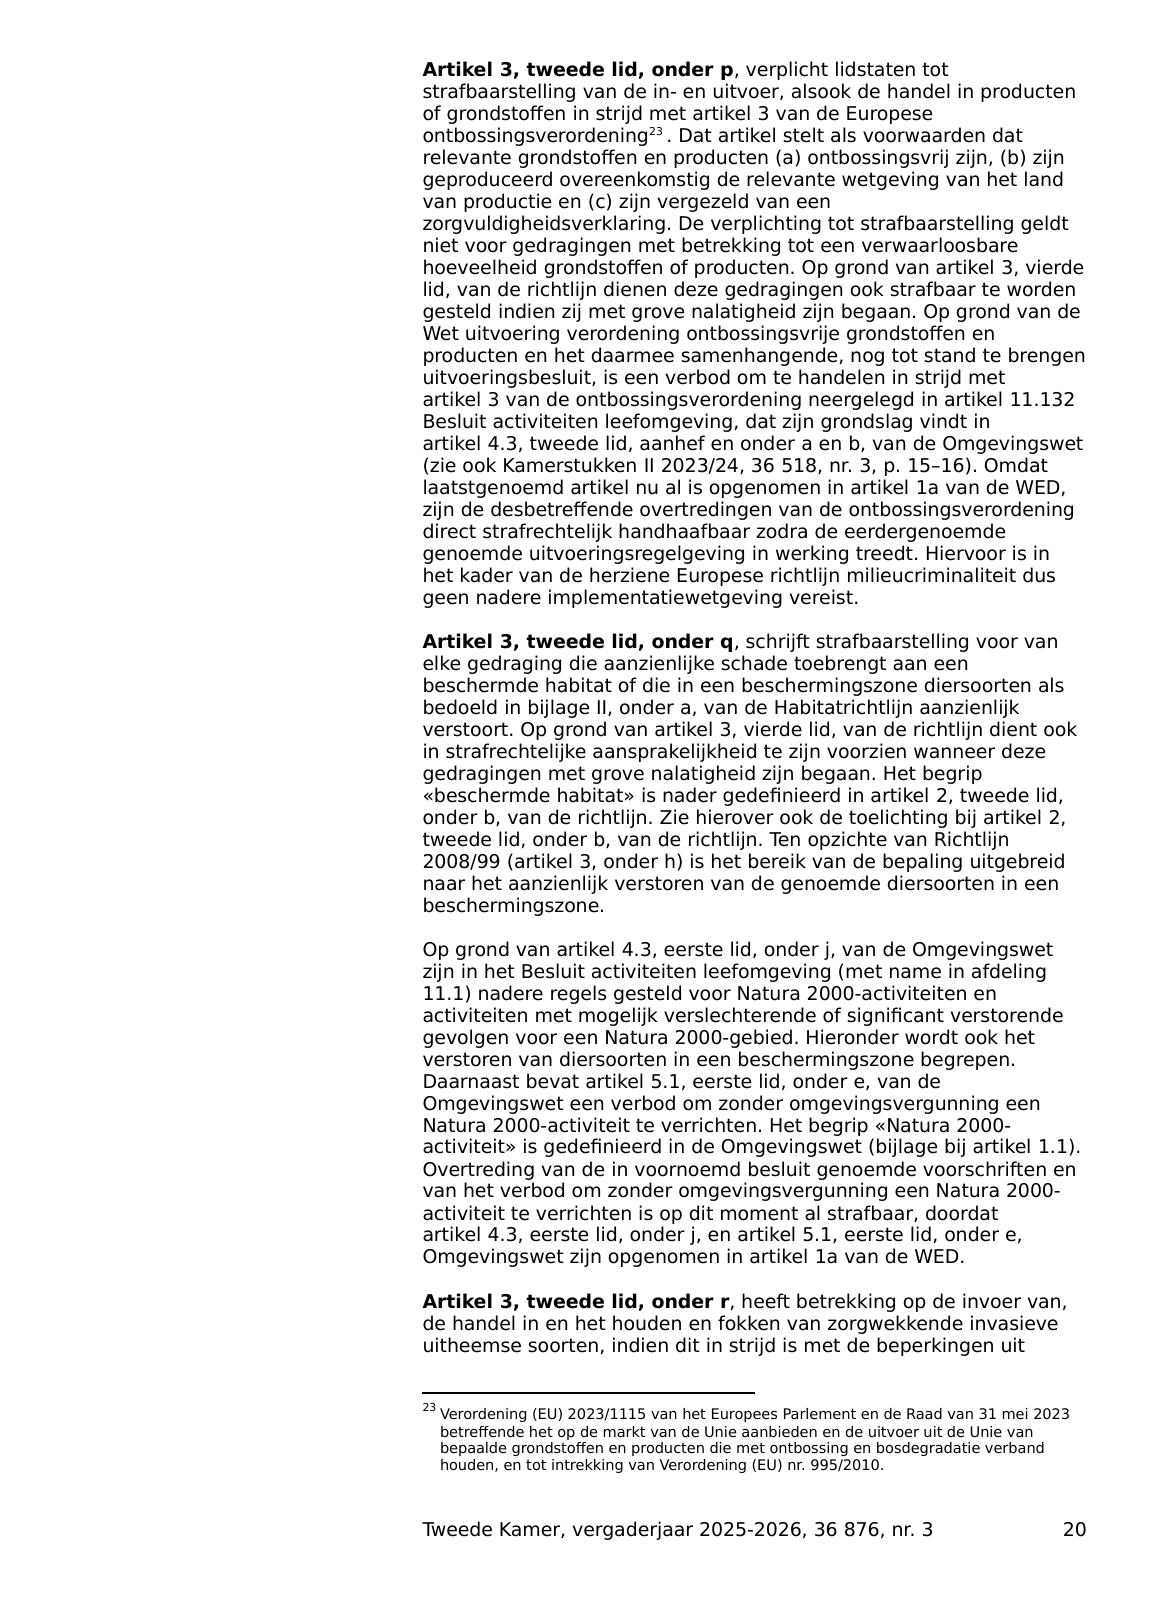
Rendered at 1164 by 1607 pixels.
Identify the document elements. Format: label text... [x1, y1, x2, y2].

text Artikel 3, tweede lid, onder r, heeft betrekking op de invoer van, de handel in en het houden en fokken van zorgwekkende invasieve uitheemse soorten, indien dit in strijd is met de beperkingen uit [422, 1291, 1087, 1356]
text Verordening (EU) 2023/1115 van het Europees Parlement en de Raad van 31 mei 2023 betreffende het op de markt van de Unie aanbieden en de uitvoer uit de Unie van bepaalde grondstoffen en producten die met ontbossing en bosdegradatie verband houden, en tot intrekking van Verordening (EU) nr. 995/2010. [422, 1402, 1087, 1474]
text Artikel 3, tweede lid, onder p, verplicht lidstaten tot strafbaarstelling van de in- en uitvoer, alsook de handel in producten of grondstoffen in strijd met artikel 3 van de Europese ontbossingsverordening. Dat artikel stelt als voorwaarden dat relevante grondstoffen en producten (a) ontbossingsvrij zijn, (b) zijn geproduceerd overeenkomstig de relevante wetgeving van het land van productie en (c) zijn vergezeld van een zorgvuldigheidsverklaring. De verplichting tot strafbaarstelling geldt niet voor gedragingen met betrekking tot een verwaarloosbare hoeveelheid grondstoffen of producten. Op grond van artikel 3, vierde lid, van de richtlijn dienen deze gedragingen ook strafbaar te worden gesteld indien zij met grove nalatigheid zijn begaan. Op grond van de Wet uitvoering verordening ontbossingsvrije grondstoffen en producten en het daarmee samenhangende, nog tot stand te brengen uitvoeringsbesluit, is een verbod om te handelen in strijd met artikel 3 van de ontbossingsverordening neergelegd in artikel 11.132 Besluit activiteiten leefomgeving, dat zijn grondslag vindt in artikel 4.3, tweede lid, aanhef en onder a en b, van de Omgevingswet (zie ook Kamerstukken II 2023/24, 36 518, nr. 3, p. 15–16). Omdat laatstgenoemd artikel nu al is opgenomen in artikel 1a van de WED, zijn de desbetreffende overtredingen van de ontbossingsverordening direct strafrechtelijk handhaafbaar zodra de eerdergenoemde genoemde uitvoeringsregelgeving in werking treedt. Hiervoor is in het kader van de herziene Europese richtlijn milieucriminaliteit dus geen nadere implementatiewetgeving vereist. [422, 59, 1087, 608]
text Op grond van artikel 4.3, eerste lid, onder j, van de Omgevingswet zijn in het Besluit activiteiten leefomgeving (met name in afdeling 11.1) nadere regels gesteld voor Natura 2000-activiteiten en activiteiten met mogelijk verslechterende of significant verstorende gevolgen voor een Natura 2000-gebied. Hieronder wordt ook het verstoren van diersoorten in een beschermingszone begrepen. Daarnaast bevat artikel 5.1, eerste lid, onder e, van de Omgevingswet een verbod om zonder omgevingsvergunning een Natura 2000-activiteit te verrichten. Het begrip «Natura 2000-activiteit» is gedefinieerd in de Omgevingswet (bijlage bij artikel 1.1). Overtreding van de in voornoemd besluit genoemde voorschriften en van het verbod om zonder omgevingsvergunning een Natura 2000-activiteit te verrichten is op dit moment al strafbaar, doordat artikel 4.3, eerste lid, onder j, en artikel 5.1, eerste lid, onder e, Omgevingswet zijn opgenomen in artikel 1a van de WED. [422, 939, 1087, 1268]
text Artikel 3, tweede lid, onder q, schrijft strafbaarstelling voor van elke gedraging die aanzienlijke schade toebrengt aan een beschermde habitat of die in een beschermingszone diersoorten als bedoeld in bijlage II, onder a, van de Habitatrichtlijn aanzienlijk verstoort. Op grond van artikel 3, vierde lid, van de richtlijn dient ook in strafrechtelijke aansprakelijkheid te zijn voorzien wanneer deze gedragingen met grove nalatigheid zijn begaan. Het begrip «beschermde habitat» is nader gedefinieerd in artikel 2, tweede lid, onder b, van de richtlijn. Zie hierover ook de toelichting bij artikel 2, tweede lid, onder b, van de richtlijn. Ten opzichte van Richtlijn 2008/99 (artikel 3, onder h) is het bereik van de bepaling uitgebreid naar het aanzienlijk verstoren van de genoemde diersoorten in een beschermingszone. [422, 631, 1087, 916]
